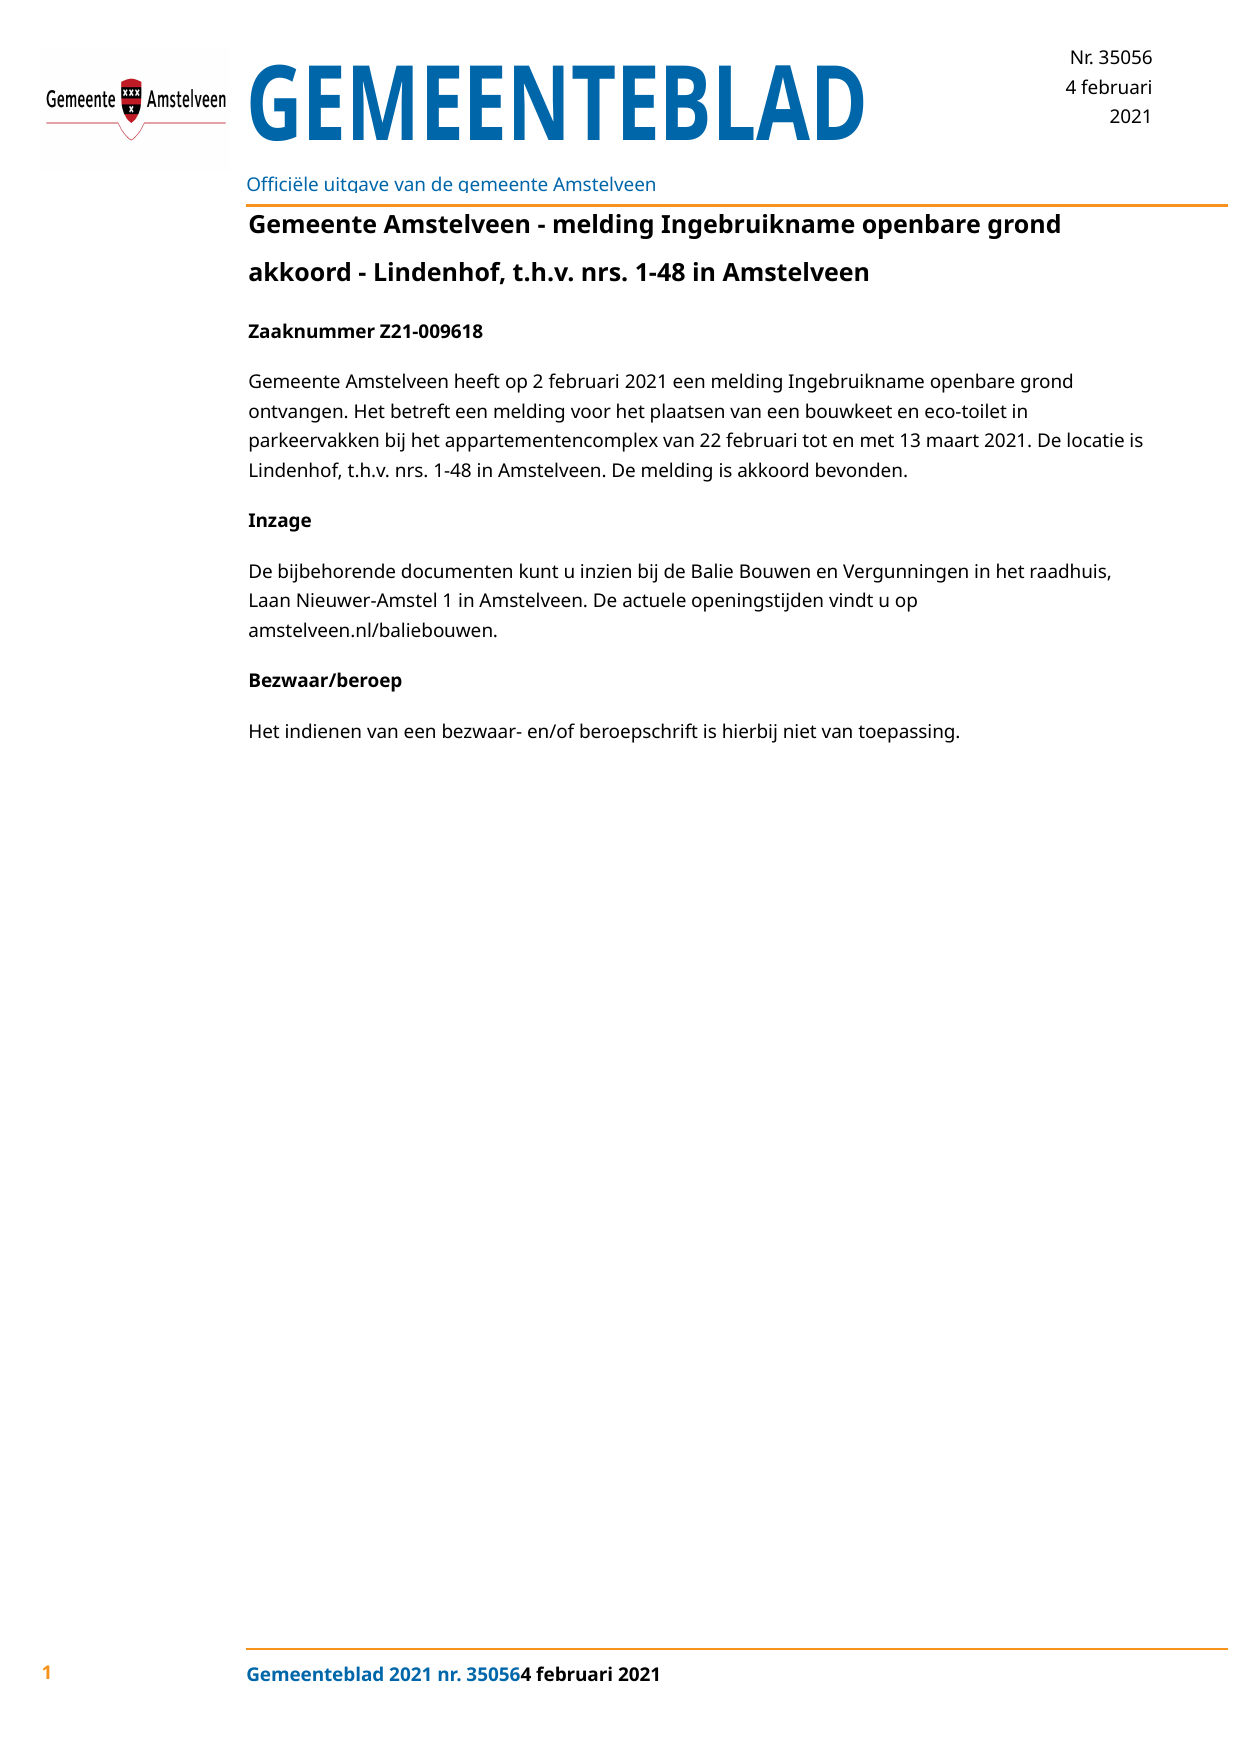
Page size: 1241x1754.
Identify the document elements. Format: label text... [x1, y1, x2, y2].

text Gemeente Amstelveen heeft op 2 februari 2021 een melding Ingebruikname openbare grond ontvangen. Het betreft een melding voor het plaatsen van een bouwkeet en eco-toilet in parkeervakken bij het appartementencomplex van 22 februari tot en met 13 maart 2021. De locatie is Lindenhof, t.h.v. nrs. 1-48 in Amstelveen. De melding is akkoord bevonden. [248, 368, 1152, 483]
text Inzage [248, 507, 1152, 533]
text Zaaknummer Z21-009618 [248, 318, 1152, 344]
picture [41, 47, 231, 172]
text Het indienen van een bezwaar- en/of beroepschrift is hierbij niet van toepassing. [248, 718, 1152, 744]
text De bijbehorende documenten kunt u inzien bij de Balie Bouwen en Vergunningen in het raadhuis, Laan Nieuwer-Amstel 1 in Amstelveen. De actuele openingstijden vindt u op amstelveen.nl/baliebouwen. [248, 558, 1152, 643]
text Gemeente Amstelveen - melding Ingebruikname openbare grond akkoord - Lindenhof, t.h.v. nrs. 1-48 in Amstelveen [248, 207, 1152, 288]
text Bezwaar/beroep [248, 667, 1152, 693]
